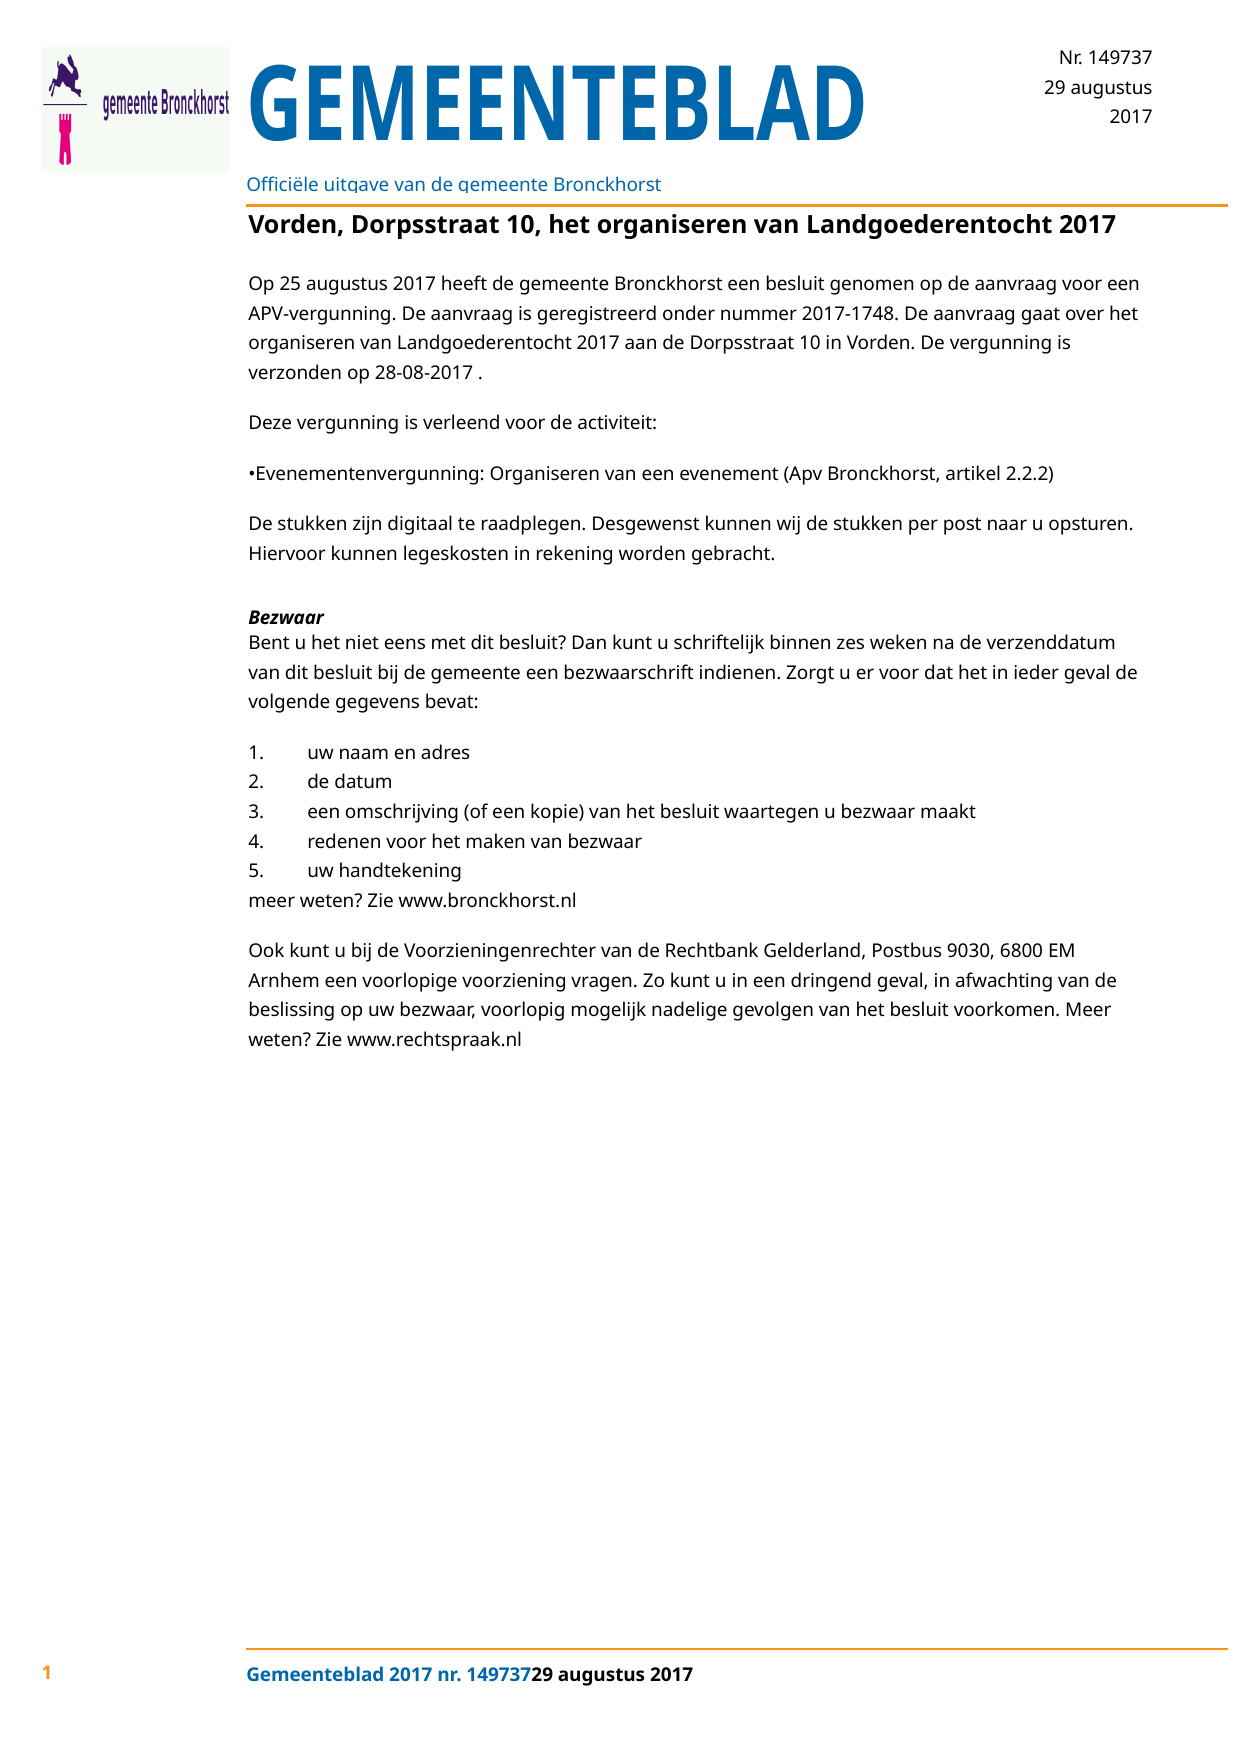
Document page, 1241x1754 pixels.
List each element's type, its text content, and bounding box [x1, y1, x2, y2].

text De stukken zijn digitaal te raadplegen. Desgewenst kunnen wij de stukken per post naar u opsturen. Hiervoor kunnen legeskosten in rekening worden gebracht. [248, 510, 1152, 566]
text Deze vergunning is verleend voor de activiteit: [248, 409, 1152, 435]
list de datum [248, 769, 1152, 794]
text meer weten? Zie www.bronckhorst.nl [248, 887, 1152, 913]
picture [41, 47, 231, 172]
list uw naam en adres [248, 739, 1152, 765]
text Bezwaar [248, 604, 1152, 629]
text Ook kunt u bij de Voorzieningenrechter van de Rechtbank Gelderland, Postbus 9030, 6800 EM Arnhem een voorlopige voorziening vragen. Zo kunt u in een dringend geval, in afwachting van de beslissing op uw bezwaar, voorlopig mogelijk nadelige gevolgen van het besluit voorkomen. Meer weten? Zie www.rechtspraak.nl [248, 937, 1152, 1052]
list een omschrijving (of een kopie) van het besluit waartegen u bezwaar maakt [248, 798, 1152, 824]
text Bent u het niet eens met dit besluit? Dan kunt u schriftelijk binnen zes weken na de verzenddatum van dit besluit bij de gemeente een bezwaarschrift indienen. Zorgt u er voor dat het in ieder geval de volgende gegevens bevat: [248, 629, 1152, 714]
text Vorden, Dorpsstraat 10, het organiseren van Landgoederentocht 2017 [248, 207, 1152, 241]
text •Evenementenvergunning: Organiseren van een evenement (Apv Bronckhorst, artikel 2.2.2) [248, 460, 1152, 486]
list uw handtekening [248, 857, 1152, 883]
text Op 25 augustus 2017 heeft de gemeente Bronckhorst een besluit genomen op de aanvraag voor een APV-vergunning. De aanvraag is geregistreerd onder nummer 2017-1748. De aanvraag gaat over het organiseren van Landgoederentocht 2017 aan de Dorpsstraat 10 in Vorden. De vergunning is verzonden op 28-08-2017 . [248, 270, 1152, 385]
list redenen voor het maken van bezwaar [248, 828, 1152, 854]
